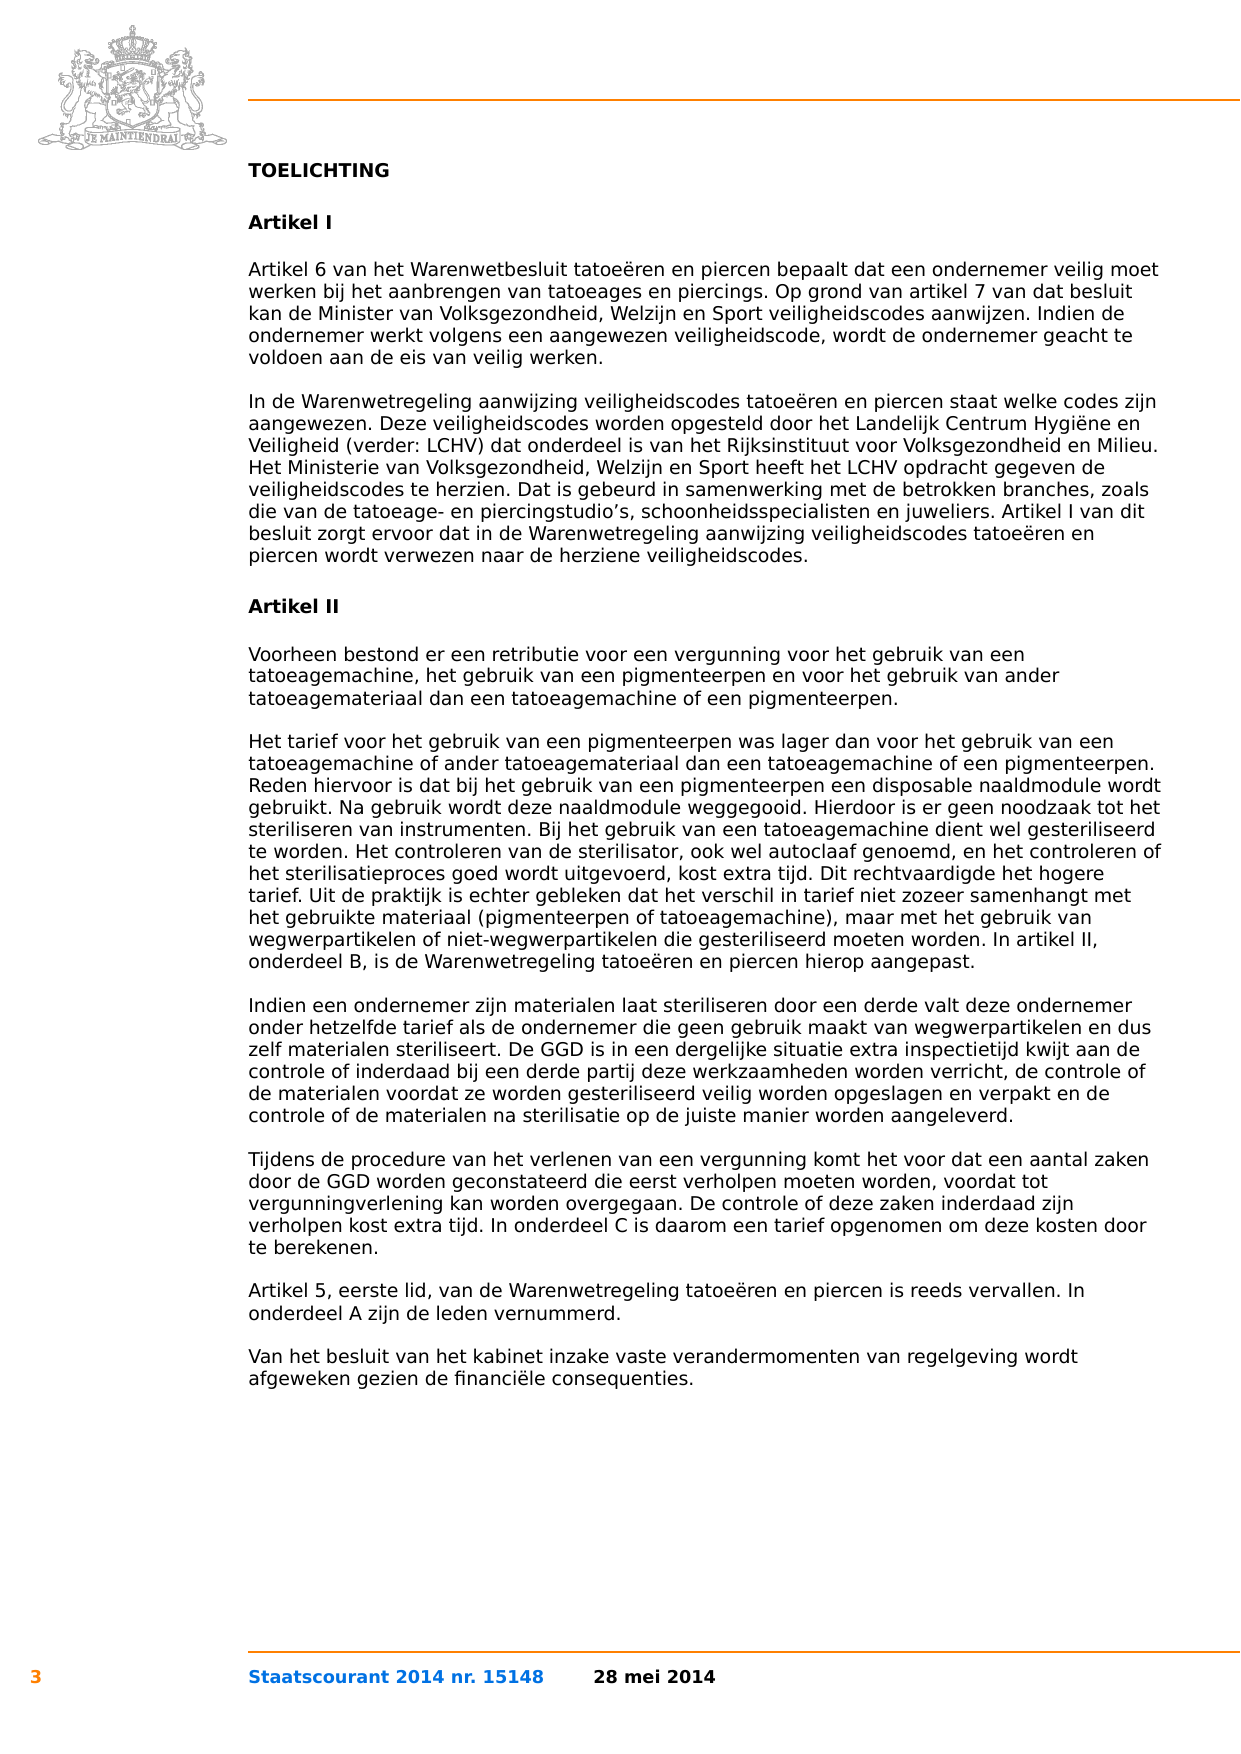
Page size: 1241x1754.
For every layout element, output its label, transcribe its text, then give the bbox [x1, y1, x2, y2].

subtitle TOELICHTING [248, 160, 1163, 182]
text Voorheen bestond er een retributie voor een vergunning voor het gebruik van een tatoeagemachine, het gebruik van een pigmenteerpen en voor het gebruik van ander tatoeagemateriaal dan een tatoeagemachine of een pigmenteerpen. [248, 643, 1163, 709]
text Tijdens de procedure van het verlenen van een vergunning komt het voor dat een aantal zaken door de GGD worden geconstateerd die eerst verholpen moeten worden, voordat tot vergunningverlening kan worden overgegaan. De controle of deze zaken inderdaad zijn verholpen kost extra tijd. In onderdeel C is daarom een tarief opgenomen om deze kosten door te berekenen. [248, 1149, 1163, 1258]
subtitle Artikel II [248, 596, 1163, 618]
picture [38, 25, 227, 150]
text Indien een ondernemer zijn materialen laat steriliseren door een derde valt deze ondernemer onder hetzelfde tarief als de ondernemer die geen gebruik maakt van wegwerpartikelen en dus zelf materialen steriliseert. De GGD is in een dergelijke situatie extra inspectietijd kwijt aan de controle of inderdaad bij een derde partij deze werkzaamheden worden verricht, de controle of de materialen voordat ze worden gesteriliseerd veilig worden opgeslagen en verpakt en de controle of de materialen na sterilisatie op de juiste manier worden aangeleverd. [248, 995, 1163, 1127]
text Het tarief voor het gebruik van een pigmenteerpen was lager dan voor het gebruik van een tatoeagemachine of ander tatoeagemateriaal dan een tatoeagemachine of een pigmenteerpen. Reden hiervoor is dat bij het gebruik van een pigmenteerpen een disposable naaldmodule wordt gebruikt. Na gebruik wordt deze naaldmodule weggegooid. Hierdoor is er geen noodzaak tot het steriliseren van instrumenten. Bij het gebruik van een tatoeagemachine dient wel gesteriliseerd te worden. Het controleren van de sterilisator, ook wel autoclaaf genoemd, en het controleren of het sterilisatieproces goed wordt uitgevoerd, kost extra tijd. Dit rechtvaardigde het hogere tarief. Uit de praktijk is echter gebleken dat het verschil in tarief niet zozeer samenhangt met het gebruikte materiaal (pigmenteerpen of tatoeagemachine), maar met het gebruik van wegwerpartikelen of niet-wegwerpartikelen die gesteriliseerd moeten worden. In artikel II, onderdeel B, is de Warenwetregeling tatoeëren en piercen hierop aangepast. [248, 731, 1163, 973]
text Van het besluit van het kabinet inzake vaste verandermomenten van regelgeving wordt afgeweken gezien de financiële consequenties. [248, 1346, 1163, 1390]
text Artikel 5, eerste lid, van de Warenwetregeling tatoeëren en piercen is reeds vervallen. In onderdeel A zijn de leden vernummerd. [248, 1280, 1163, 1324]
text In de Warenwetregeling aanwijzing veiligheidscodes tatoeëren en piercen staat welke codes zijn aangewezen. Deze veiligheidscodes worden opgesteld door het Landelijk Centrum Hygiëne en Veiligheid (verder: LCHV) dat onderdeel is van het Rijksinstituut voor Volksgezondheid en Milieu. Het Ministerie van Volksgezondheid, Welzijn en Sport heeft het LCHV opdracht gegeven de veiligheidscodes te herzien. Dat is gebeurd in samenwerking met de betrokken branches, zoals die van de tatoeage- en piercingstudio’s, schoonheidsspecialisten en juweliers. Artikel I van dit besluit zorgt ervoor dat in de Warenwetregeling aanwijzing veiligheidscodes tatoeëren en piercen wordt verwezen naar de herziene veiligheidscodes. [248, 391, 1163, 566]
text Artikel 6 van het Warenwetbesluit tatoeëren en piercen bepaalt dat een ondernemer veilig moet werken bij het aanbrengen van tatoeages en piercings. Op grond van artikel 7 van dat besluit kan de Minister van Volksgezondheid, Welzijn en Sport veiligheidscodes aanwijzen. Indien de ondernemer werkt volgens een aangewezen veiligheidscode, wordt de ondernemer geacht te voldoen aan de eis van veilig werken. [248, 259, 1163, 369]
subtitle Artikel I [248, 212, 1163, 234]
